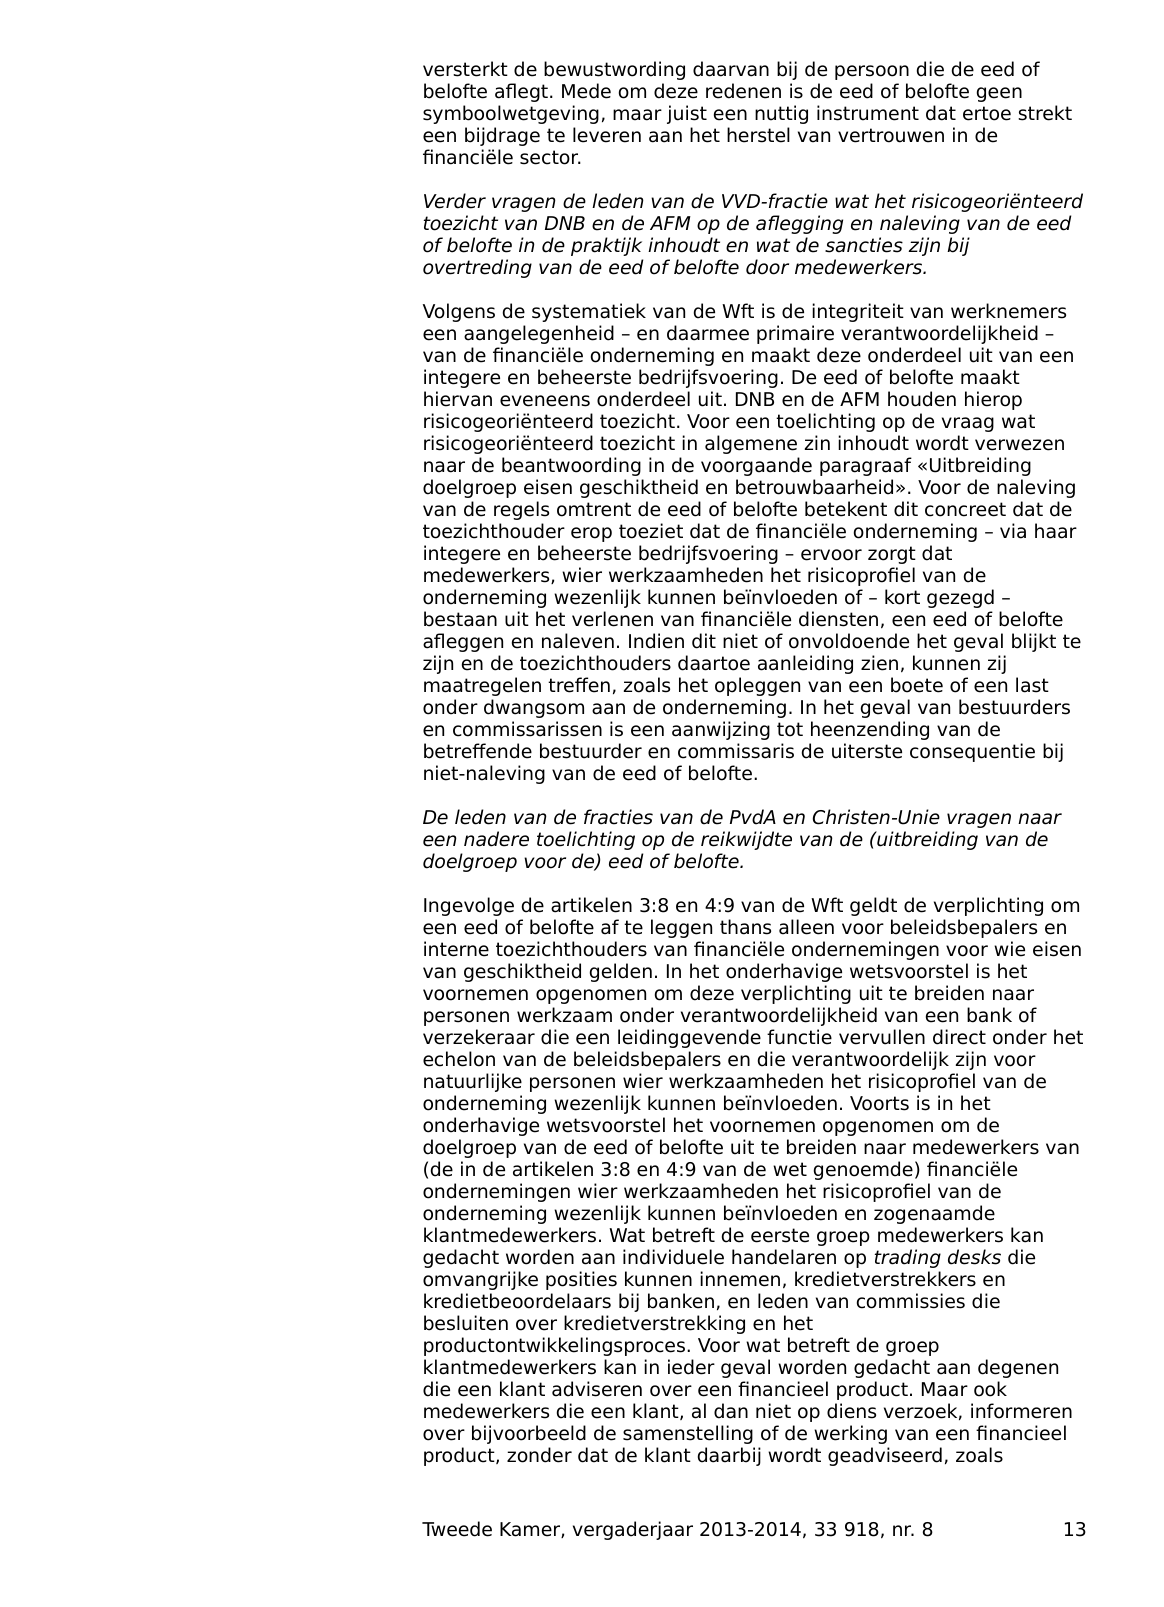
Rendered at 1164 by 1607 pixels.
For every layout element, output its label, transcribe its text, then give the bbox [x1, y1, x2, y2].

text De leden van de fracties van de PvdA en Christen-Unie vragen naar een nadere toelichting op de reikwijdte van de (uitbreiding van de doelgroep voor de) eed of belofte. [422, 807, 1087, 873]
text versterkt de bewustwording daarvan bij de persoon die de eed of belofte aflegt. Mede om deze redenen is de eed of belofte geen symboolwetgeving, maar juist een nuttig instrument dat ertoe strekt een bijdrage te leveren aan het herstel van vertrouwen in de financiële sector. [422, 59, 1087, 169]
text Volgens de systematiek van de Wft is de integriteit van werknemers een aangelegenheid – en daarmee primaire verantwoordelijkheid – van de financiële onderneming en maakt deze onderdeel uit van een integere en beheerste bedrijfsvoering. De eed of belofte maakt hiervan eveneens onderdeel uit. DNB en de AFM houden hierop risicogeoriënteerd toezicht. Voor een toelichting op de vraag wat risicogeoriënteerd toezicht in algemene zin inhoudt wordt verwezen naar de beantwoording in de voorgaande paragraaf «Uitbreiding doelgroep eisen geschiktheid en betrouwbaarheid». Voor de naleving van de regels omtrent de eed of belofte betekent dit concreet dat de toezichthouder erop toeziet dat de financiële onderneming – via haar integere en beheerste bedrijfsvoering – ervoor zorgt dat medewerkers, wier werkzaamheden het risicoprofiel van de onderneming wezenlijk kunnen beïnvloeden of – kort gezegd – bestaan uit het verlenen van financiële diensten, een eed of belofte afleggen en naleven. Indien dit niet of onvoldoende het geval blijkt te zijn en de toezichthouders daartoe aanleiding zien, kunnen zij maatregelen treffen, zoals het opleggen van een boete of een last onder dwangsom aan de onderneming. In het geval van bestuurders en commissarissen is een aanwijzing tot heenzending van de betreffende bestuurder en commissaris de uiterste consequentie bij niet-naleving van de eed of belofte. [422, 301, 1087, 785]
text Ingevolge de artikelen 3:8 en 4:9 van de Wft geldt de verplichting om een eed of belofte af te leggen thans alleen voor beleidsbepalers en interne toezichthouders van financiële ondernemingen voor wie eisen van geschiktheid gelden. In het onderhavige wetsvoorstel is het voornemen opgenomen om deze verplichting uit te breiden naar personen werkzaam onder verantwoordelijkheid van een bank of verzekeraar die een leidinggevende functie vervullen direct onder het echelon van de beleidsbepalers en die verantwoordelijk zijn voor natuurlijke personen wier werkzaamheden het risicoprofiel van de onderneming wezenlijk kunnen beïnvloeden. Voorts is in het onderhavige wetsvoorstel het voornemen opgenomen om de doelgroep van de eed of belofte uit te breiden naar medewerkers van (de in de artikelen 3:8 en 4:9 van de wet genoemde) financiële ondernemingen wier werkzaamheden het risicoprofiel van de onderneming wezenlijk kunnen beïnvloeden en zogenaamde klantmedewerkers. Wat betreft de eerste groep medewerkers kan gedacht worden aan individuele handelaren op trading desks die omvangrijke posities kunnen innemen, kredietverstrekkers en kredietbeoordelaars bij banken, en leden van commissies die besluiten over kredietverstrekking en het productontwikkelingsproces. Voor wat betreft de groep klantmedewerkers kan in ieder geval worden gedacht aan degenen die een klant adviseren over een financieel product. Maar ook medewerkers die een klant, al dan niet op diens verzoek, informeren over bijvoorbeeld de samenstelling of de werking van een financieel product, zonder dat de klant daarbij wordt geadviseerd, zoals [422, 895, 1087, 1467]
text Verder vragen de leden van de VVD-fractie wat het risicogeoriënteerd toezicht van DNB en de AFM op de aflegging en naleving van de eed of belofte in de praktijk inhoudt en wat de sancties zijn bij overtreding van de eed of belofte door medewerkers. [422, 191, 1087, 279]
